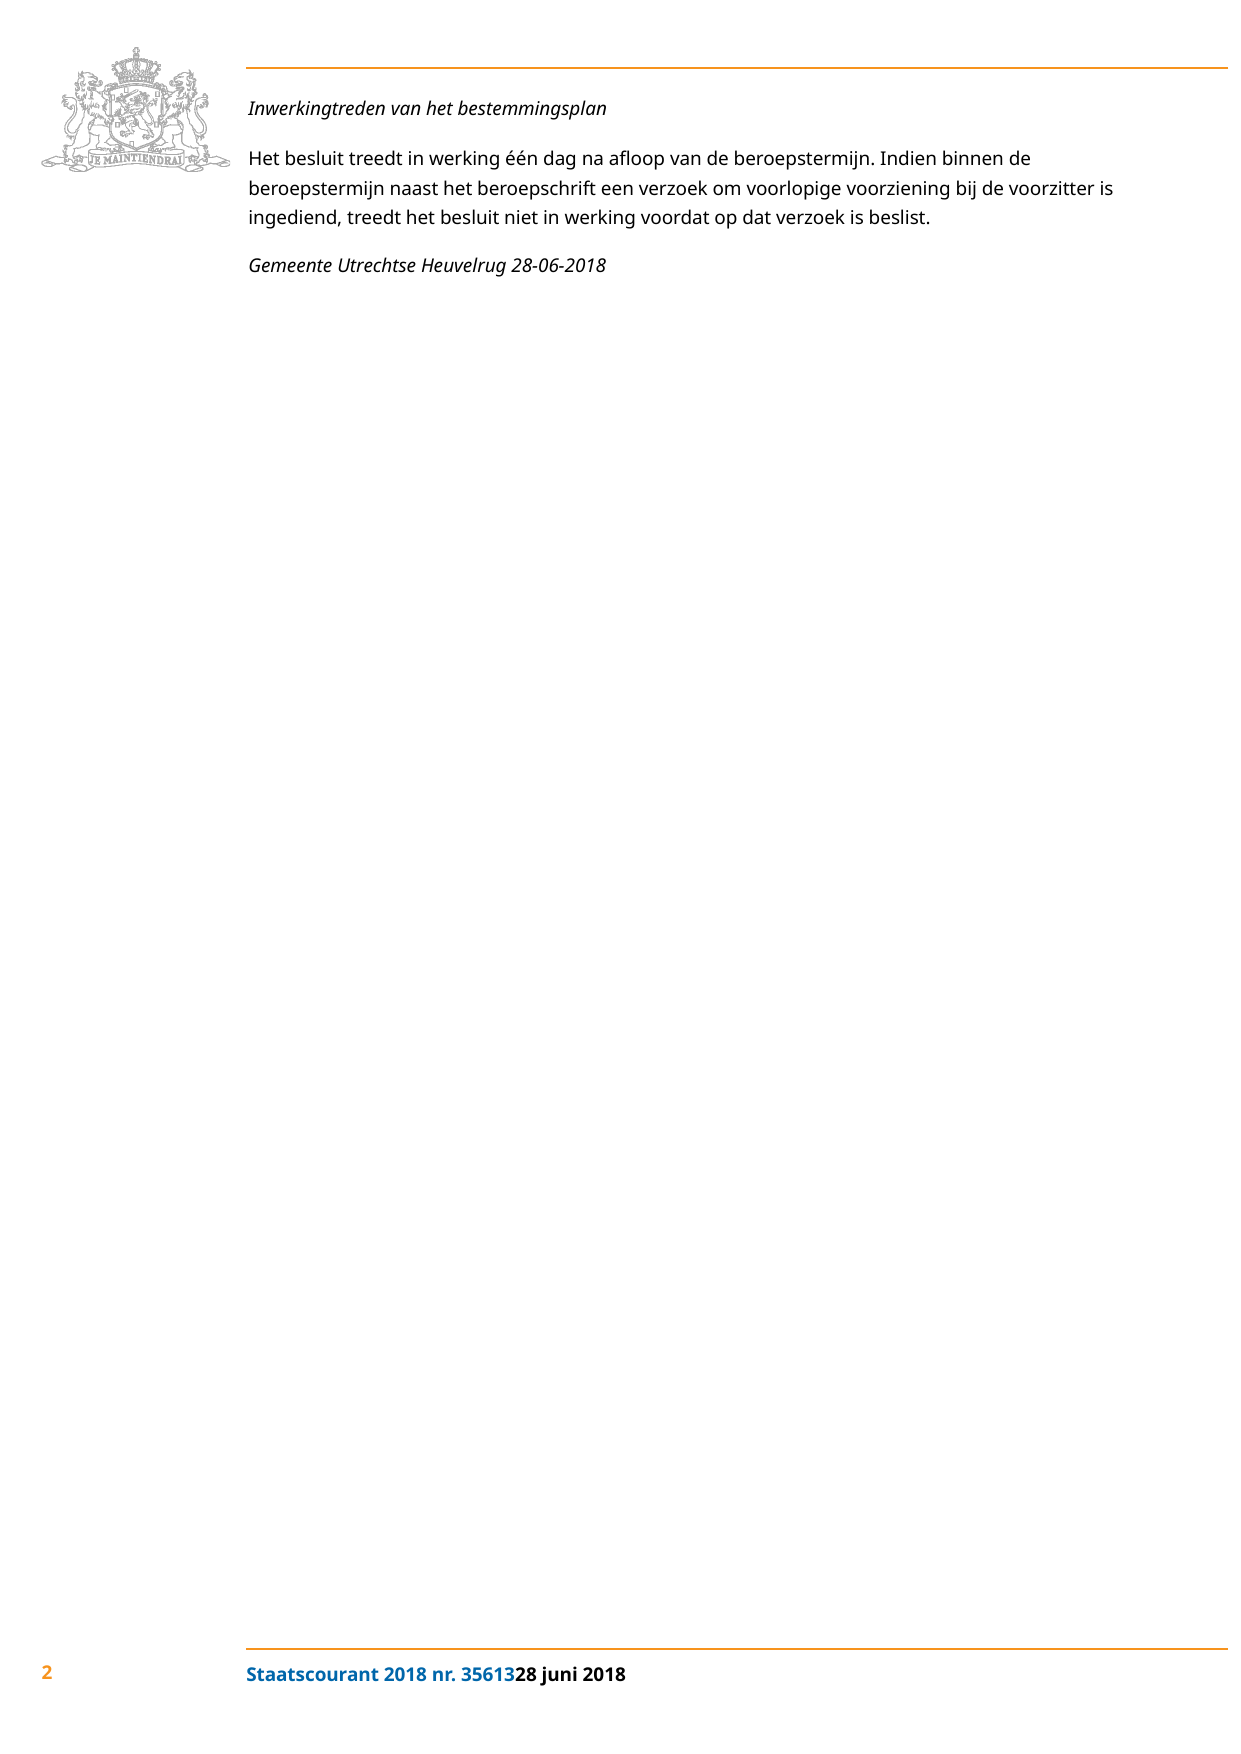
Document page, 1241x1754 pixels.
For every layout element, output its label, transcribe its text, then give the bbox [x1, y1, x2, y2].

picture [41, 47, 231, 172]
text Het besluit treedt in werking één dag na afloop van de beroepstermijn. Indien binnen de beroepstermijn naast het beroepschrift een verzoek om voorlopige voorziening bij de voorzitter is ingediend, treedt het besluit niet in werking voordat op dat verzoek is beslist. [248, 145, 1152, 230]
text Gemeente Utrechtse Heuvelrug 28-06-2018 [248, 252, 1152, 278]
text Inwerkingtreden van het bestemmingsplan [248, 95, 1152, 121]
